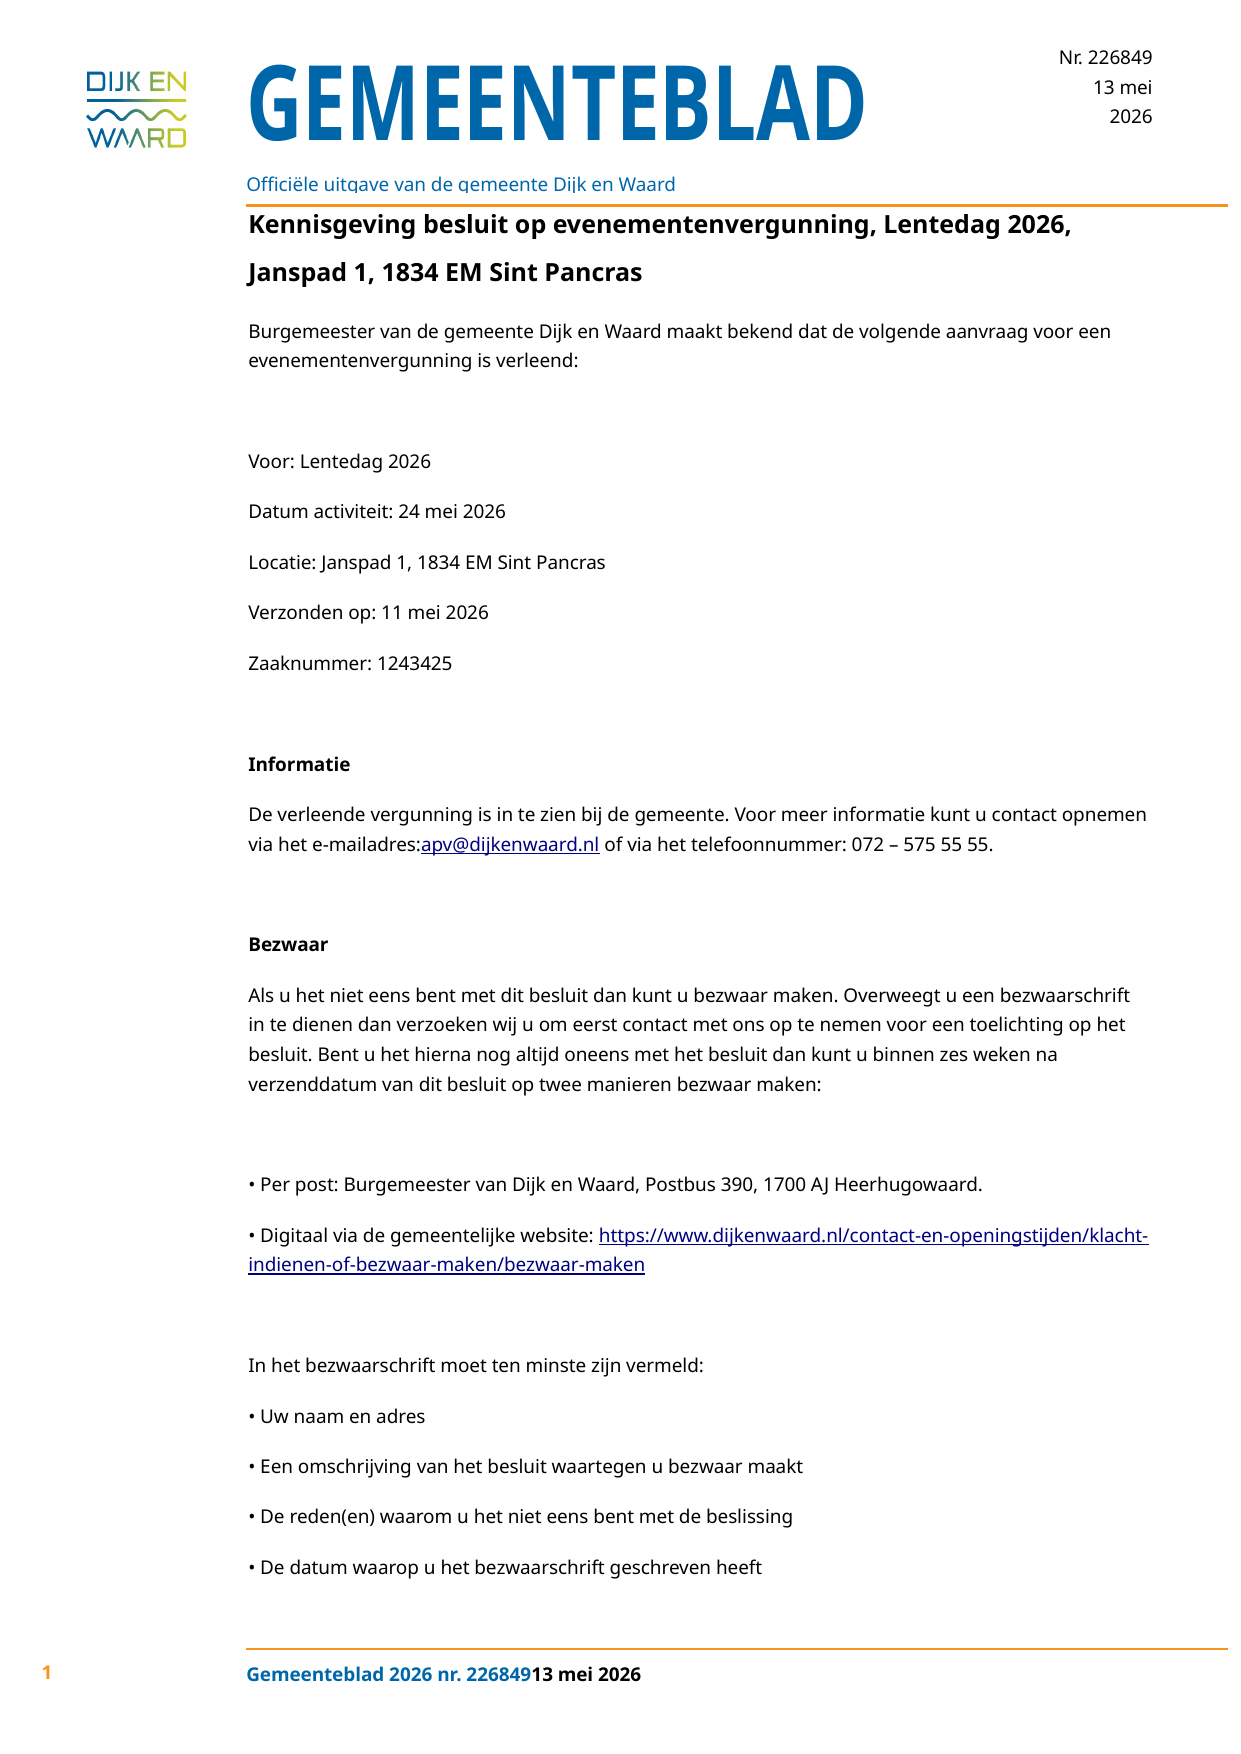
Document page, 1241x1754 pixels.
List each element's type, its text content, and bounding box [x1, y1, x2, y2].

text • Digitaal via de gemeentelijke website: https://www.dijkenwaard.nl/contact-en-openingstijden/klacht-indienen-of-bezwaar-maken/bezwaar-maken [248, 1222, 1152, 1277]
text • De reden(en) waarom u het niet eens bent met de beslissing [248, 1504, 1152, 1529]
text Bezwaar [248, 932, 1152, 957]
text • Per post: Burgemeester van Dijk en Waard, Postbus 390, 1700 AJ Heerhugowaard. [248, 1172, 1152, 1197]
picture [41, 47, 231, 172]
text • De datum waarop u het bezwaarschrift geschreven heeft [248, 1554, 1152, 1580]
text Als u het niet eens bent met dit besluit dan kunt u bezwaar maken. Overweegt u een bezwaarschrift in te dienen dan verzoeken wij u om eerst contact met ons op te nemen voor een toelichting op het besluit. Bent u het hierna nog altijd oneens met het besluit dan kunt u binnen zes weken na verzenddatum van dit besluit op twee manieren bezwaar maken: [248, 982, 1152, 1097]
text Informatie [248, 751, 1152, 777]
text Locatie: Janspad 1, 1834 EM Sint Pancras [248, 549, 1152, 575]
text Burgemeester van de gemeente Dijk en Waard maakt bekend dat de volgende aanvraag voor een evenementenvergunning is verleend: [248, 318, 1152, 373]
text In het bezwaarschrift moet ten minste zijn vermeld: [248, 1352, 1152, 1378]
text Voor: Lentedag 2026 [248, 448, 1152, 474]
text • Uw naam en adres [248, 1403, 1152, 1429]
text Datum activiteit: 24 mei 2026 [248, 499, 1152, 524]
text Kennisgeving besluit op evenementenvergunning, Lentedag 2026, Janspad 1, 1834 EM Sint Pancras [248, 207, 1152, 288]
text Zaaknummer: 1243425 [248, 650, 1152, 676]
text De verleende vergunning is in te zien bij de gemeente. Voor meer informatie kunt u contact opnemen via het e-mailadres:apv@dijkenwaard.nl of via het telefoonnummer: 072 – 575 55 55. [248, 801, 1152, 857]
text Verzonden op: 11 mei 2026 [248, 599, 1152, 625]
text • Een omschrijving van het besluit waartegen u bezwaar maakt [248, 1453, 1152, 1479]
